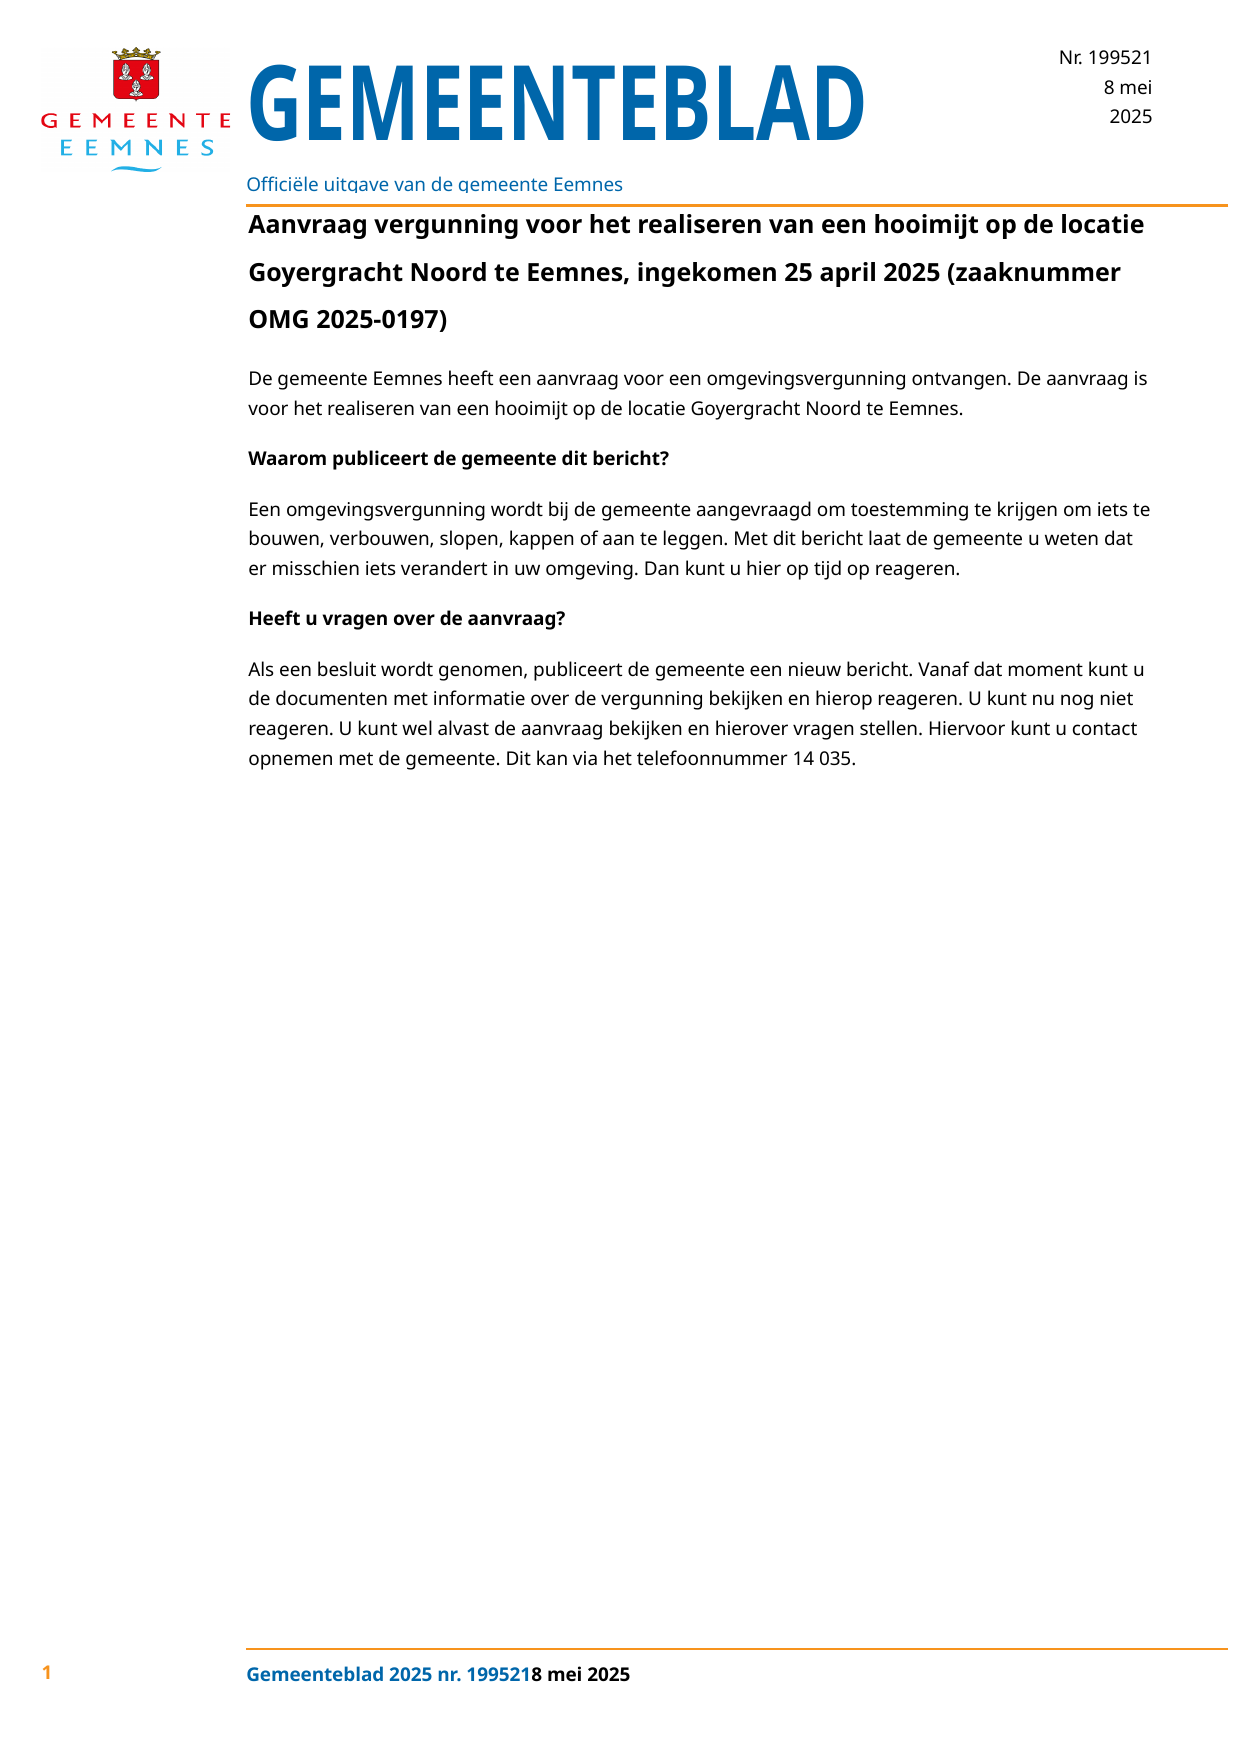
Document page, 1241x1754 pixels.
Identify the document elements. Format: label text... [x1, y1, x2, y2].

text De gemeente Eemnes heeft een aanvraag voor een omgevingsvergunning ontvangen. De aanvraag is voor het realiseren van een hooimijt op de locatie Goyergracht Noord te Eemnes. [248, 366, 1152, 421]
text Heeft u vragen over de aanvraag? [248, 606, 1152, 631]
text Aanvraag vergunning voor het realiseren van een hooimijt op de locatie Goyergracht Noord te Eemnes, ingekomen 25 april 2025 (zaaknummer OMG 2025-0197) [248, 207, 1152, 336]
text Als een besluit wordt genomen, publiceert de gemeente een nieuw bericht. Vanaf dat moment kunt u de documenten met informatie over de vergunning bekijken en hierop reageren. U kunt nu nog niet reageren. U kunt wel alvast de aanvraag bekijken en hierover vragen stellen. Hiervoor kunt u contact opnemen met de gemeente. Dit kan via het telefoonnummer 14 035. [248, 656, 1152, 770]
picture [41, 47, 231, 172]
text Waarom publiceert de gemeente dit bericht? [248, 446, 1152, 471]
text Een omgevingsvergunning wordt bij de gemeente aangevraagd om toestemming te krijgen om iets te bouwen, verbouwen, slopen, kappen of aan te leggen. Met dit bericht laat de gemeente u weten dat er misschien iets verandert in uw omgeving. Dan kunt u hier op tijd op reageren. [248, 496, 1152, 581]
